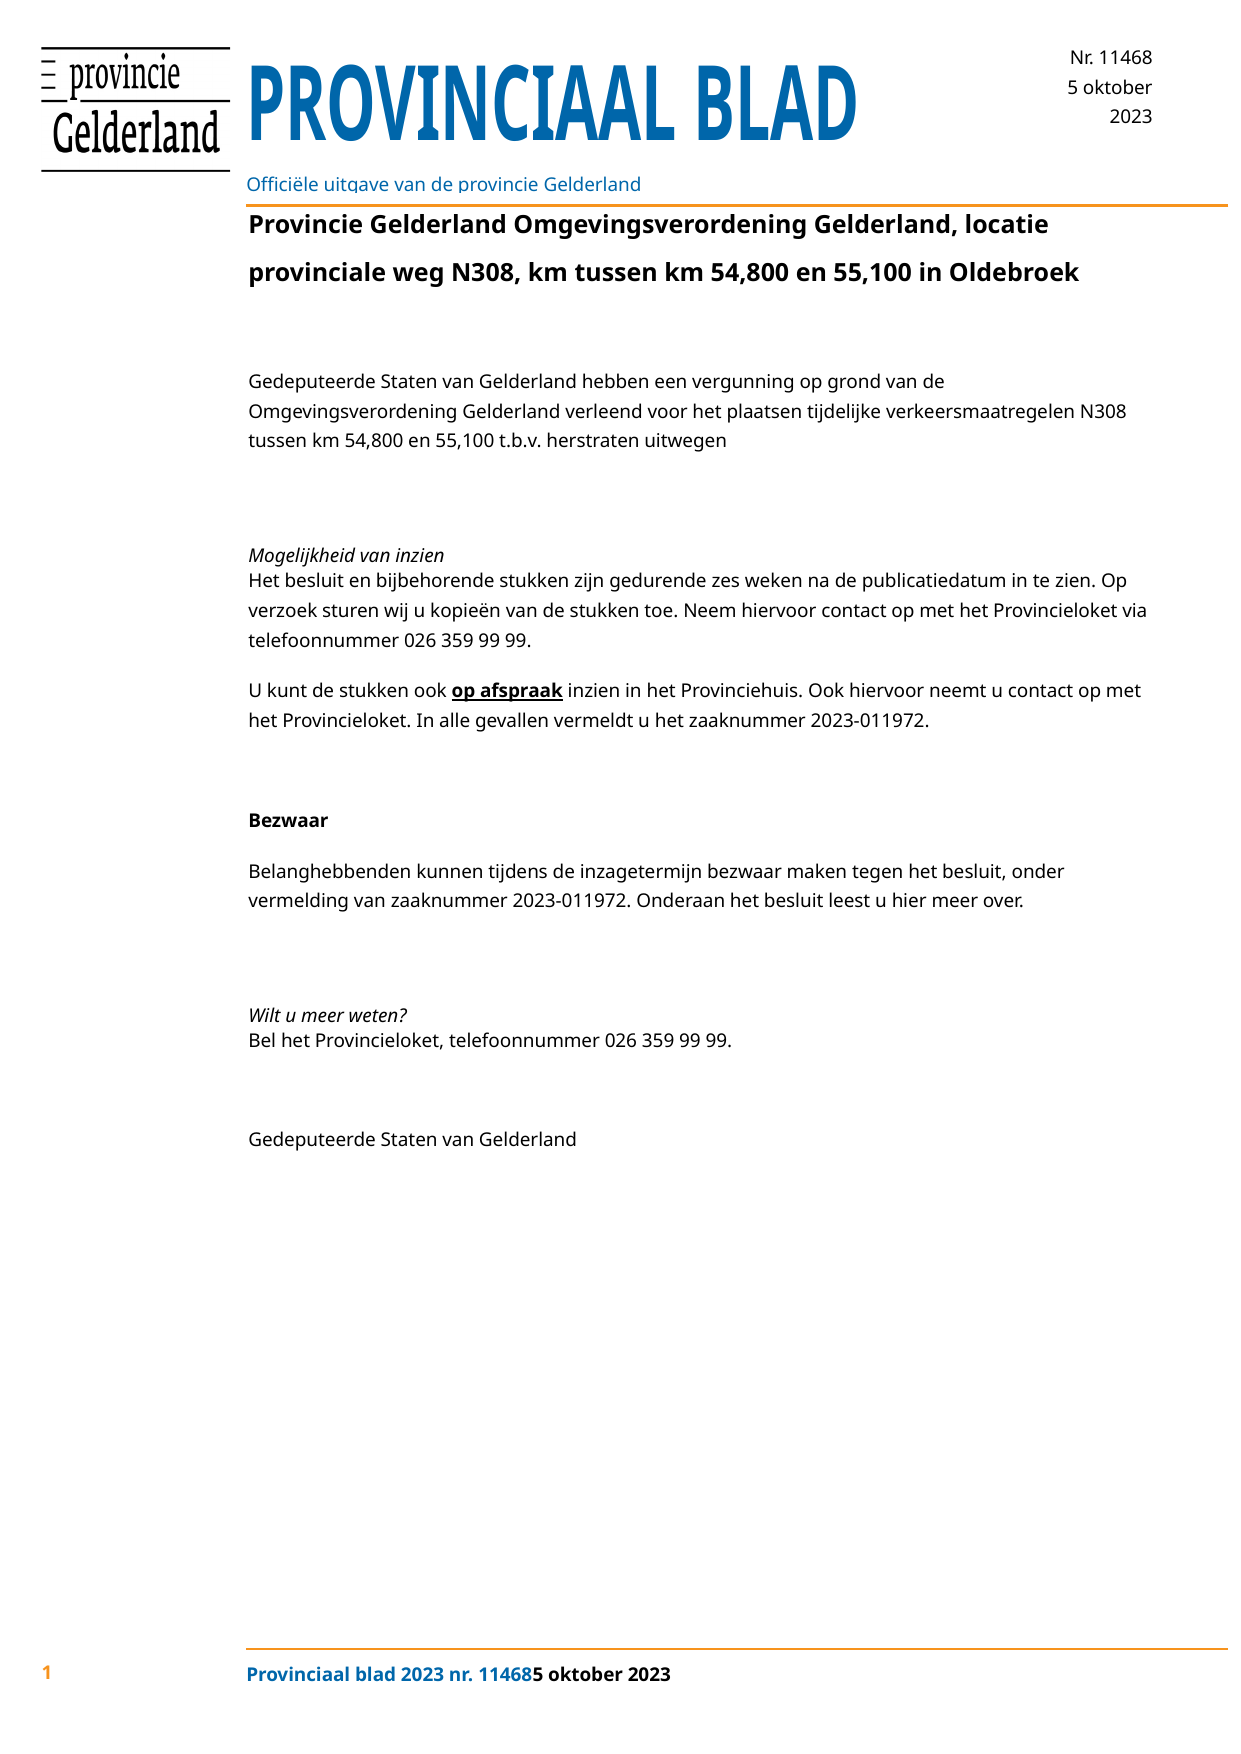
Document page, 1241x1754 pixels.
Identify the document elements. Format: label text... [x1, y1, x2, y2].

text Bezwaar [248, 808, 1152, 833]
text Gedeputeerde Staten van Gelderland hebben een vergunning op grond van de Omgevingsverordening Gelderland verleend voor het plaatsen tijdelijke verkeersmaatregelen N308 tussen km 54,800 en 55,100 t.b.v. herstraten uitwegen [248, 368, 1152, 453]
text Belanghebbenden kunnen tijdens de inzagetermijn bezwaar maken tegen het besluit, onder vermelding van zaaknummer 2023-011972. Onderaan het besluit leest u hier meer over. [248, 858, 1152, 913]
text Bel het Provincieloket, telefoonnummer 026 359 99 99. [248, 1028, 1152, 1053]
text U kunt de stukken ook op afspraak inzien in het Provinciehuis. Ook hiervoor neemt u contact op met het Provincieloket. In alle gevallen vermeldt u het zaaknummer 2023-011972. [248, 677, 1152, 732]
text Gedeputeerde Staten van Gelderland [248, 1126, 1152, 1152]
text Wilt u meer weten? [248, 1002, 1152, 1028]
text Het besluit en bijbehorende stukken zijn gedurende zes weken na de publicatiedatum in te zien. Op verzoek sturen wij u kopieën van de stukken toe. Neem hiervoor contact op met het Provincieloket via telefoonnummer 026 359 99 99. [248, 568, 1152, 652]
picture [41, 47, 231, 172]
text Mogelijkheid van inzien [248, 542, 1152, 568]
text Provincie Gelderland Omgevingsverordening Gelderland, locatie provinciale weg N308, km tussen km 54,800 en 55,100 in Oldebroek [248, 207, 1152, 288]
